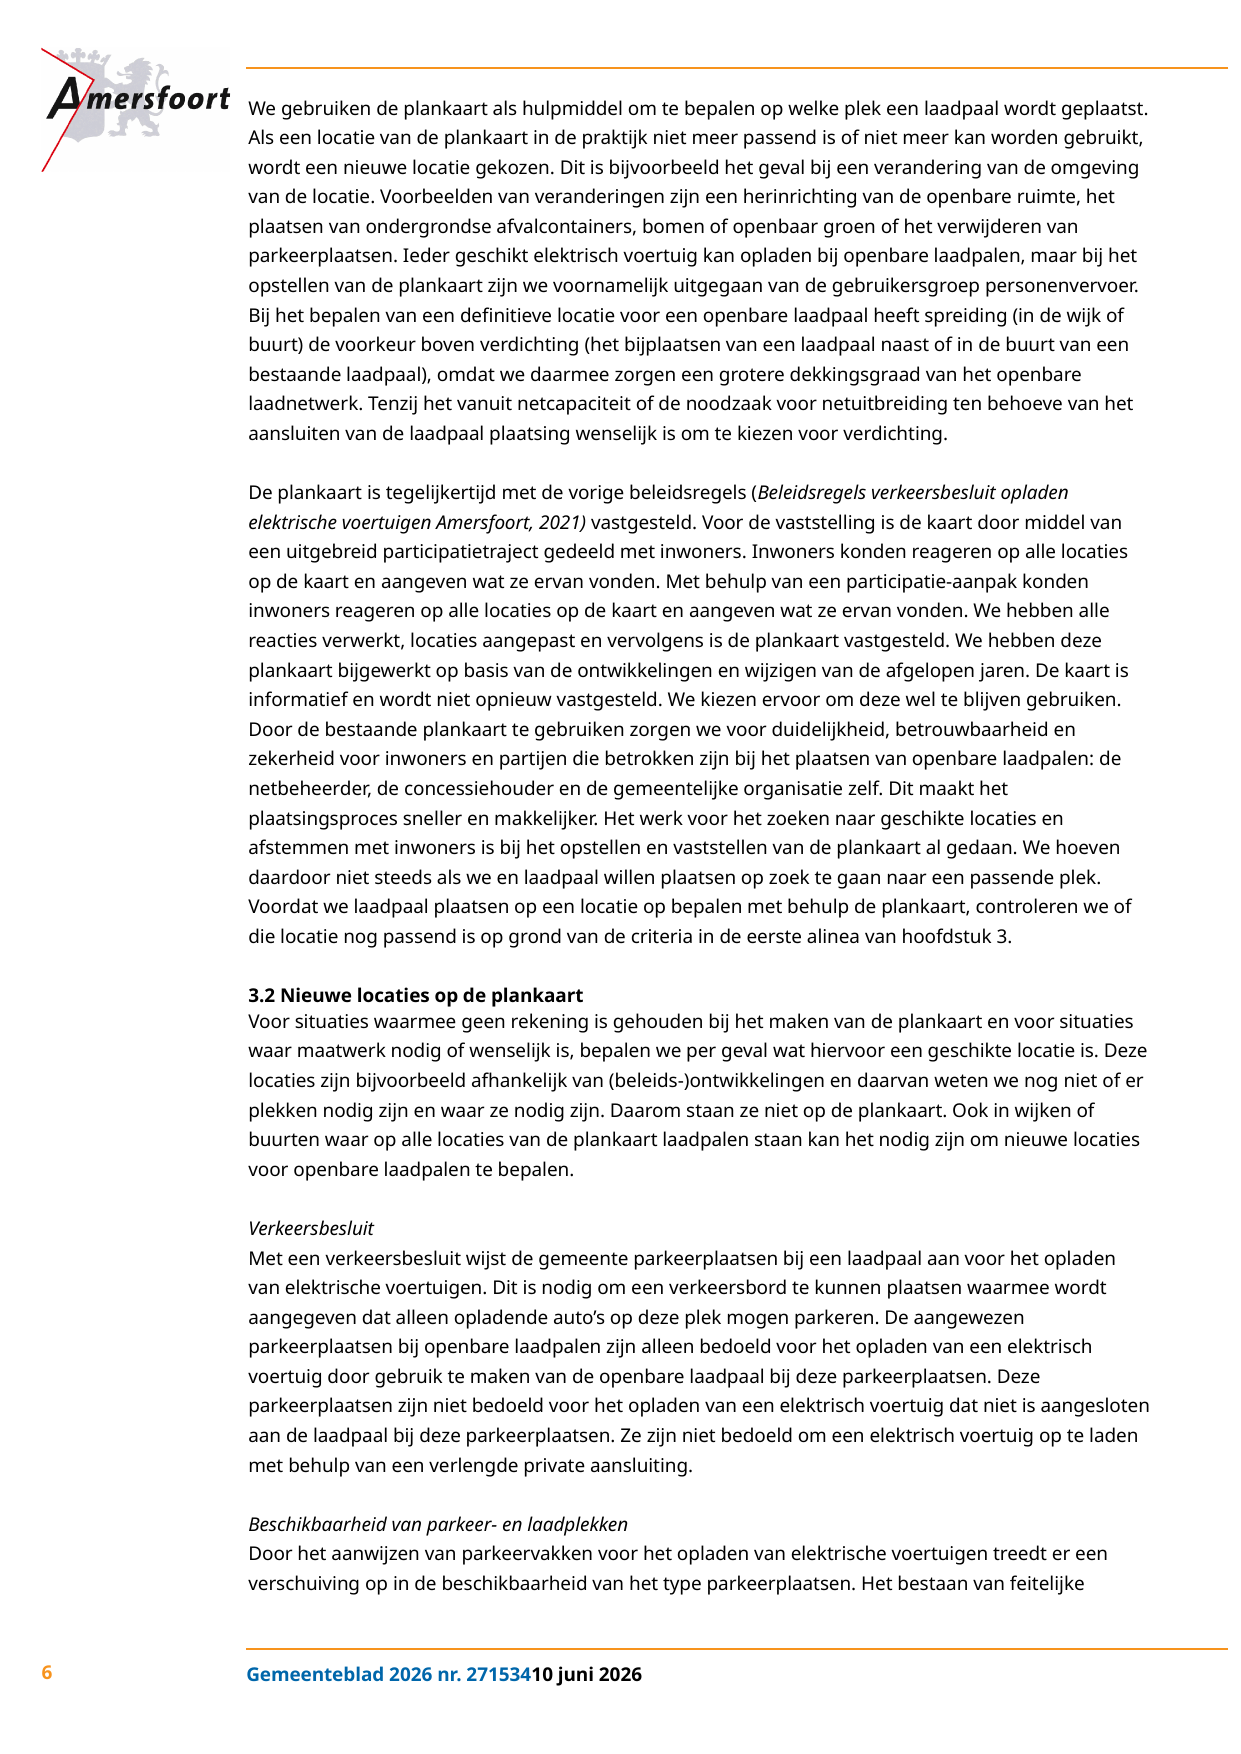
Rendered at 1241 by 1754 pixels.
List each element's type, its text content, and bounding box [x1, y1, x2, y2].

text De plankaart is tegelijkertijd met de vorige beleidsregels (Beleidsregels verkeersbesluit opladen elektrische voertuigen Amersfoort, 2021) vastgesteld. Voor de vaststelling is de kaart door middel van een uitgebreid participatietraject gedeeld met inwoners. Inwoners konden reageren op alle locaties op de kaart en aangeven wat ze ervan vonden. Met behulp van een participatie-aanpak konden inwoners reageren op alle locaties op de kaart en aangeven wat ze ervan vonden. We hebben alle reacties verwerkt, locaties aangepast en vervolgens is de plankaart vastgesteld. We hebben deze plankaart bijgewerkt op basis van de ontwikkelingen en wijzigen van de afgelopen jaren. De kaart is informatief en wordt niet opnieuw vastgesteld. We kiezen ervoor om deze wel te blijven gebruiken. Door de bestaande plankaart te gebruiken zorgen we voor duidelijkheid, betrouwbaarheid en zekerheid voor inwoners en partijen die betrokken zijn bij het plaatsen van openbare laadpalen: de netbeheerder, de concessiehouder en de gemeentelijke organisatie zelf. Dit maakt het plaatsingsproces sneller en makkelijker. Het werk voor het zoeken naar geschikte locaties en afstemmen met inwoners is bij het opstellen en vaststellen van de plankaart al gedaan. We hoeven daardoor niet steeds als we en laadpaal willen plaatsen op zoek te gaan naar een passende plek. Voordat we laadpaal plaatsen op een locatie op bepalen met behulp de plankaart, controleren we of die locatie nog passend is op grond van de criteria in de eerste alinea van hoofdstuk 3. [248, 479, 1152, 949]
text We gebruiken de plankaart als hulpmiddel om te bepalen op welke plek een laadpaal wordt geplaatst. Als een locatie van de plankaart in de praktijk niet meer passend is of niet meer kan worden gebruikt, wordt een nieuwe locatie gekozen. Dit is bijvoorbeeld het geval bij een verandering van de omgeving van de locatie. Voorbeelden van veranderingen zijn een herinrichting van de openbare ruimte, het plaatsen van ondergrondse afvalcontainers, bomen of openbaar groen of het verwijderen van parkeerplaatsen. Ieder geschikt elektrisch voertuig kan opladen bij openbare laadpalen, maar bij het opstellen van de plankaart zijn we voornamelijk uitgegaan van de gebruikersgroep personenvervoer. [248, 95, 1152, 298]
text Beschikbaarheid van parkeer- en laadplekken [248, 1511, 1152, 1537]
text 3.2 Nieuwe locaties op de plankaart [248, 982, 1152, 1008]
text Verkeersbesluit [248, 1215, 1152, 1241]
text Door het aanwijzen van parkeervakken voor het opladen van elektrische voertuigen treedt er een verschuiving op in de beschikbaarheid van het type parkeerplaatsen. Het bestaan van feitelijke [248, 1541, 1152, 1596]
text Voor situaties waarmee geen rekening is gehouden bij het maken van de plankaart en voor situaties waar maatwerk nodig of wenselijk is, bepalen we per geval wat hiervoor een geschikte locatie is. Deze locaties zijn bijvoorbeeld afhankelijk van (beleids-)ontwikkelingen en daarvan weten we nog niet of er plekken nodig zijn en waar ze nodig zijn. Daarom staan ze niet op de plankaart. Ook in wijken of buurten waar op alle locaties van de plankaart laadpalen staan kan het nodig zijn om nieuwe locaties voor openbare laadpalen te bepalen. [248, 1008, 1152, 1182]
text Met een verkeersbesluit wijst de gemeente parkeerplaatsen bij een laadpaal aan voor het opladen van elektrische voertuigen. Dit is nodig om een verkeersbord te kunnen plaatsen waarmee wordt aangegeven dat alleen opladende auto’s op deze plek mogen parkeren. De aangewezen parkeerplaatsen bij openbare laadpalen zijn alleen bedoeld voor het opladen van een elektrisch voertuig door gebruik te maken van de openbare laadpaal bij deze parkeerplaatsen. Deze parkeerplaatsen zijn niet bedoeld voor het opladen van een elektrisch voertuig dat niet is aangesloten aan de laadpaal bij deze parkeerplaatsen. Ze zijn niet bedoeld om een elektrisch voertuig op te laden met behulp van een verlengde private aansluiting. [248, 1245, 1152, 1477]
text Bij het bepalen van een definitieve locatie voor een openbare laadpaal heeft spreiding (in de wijk of buurt) de voorkeur boven verdichting (het bijplaatsen van een laadpaal naast of in de buurt van een bestaande laadpaal), omdat we daarmee zorgen een grotere dekkingsgraad van het openbare laadnetwerk. Tenzij het vanuit netcapaciteit of de noodzaak voor netuitbreiding ten behoeve van het aansluiten van de laadpaal plaatsing wenselijk is om te kiezen voor verdichting. [248, 302, 1152, 446]
picture [41, 47, 231, 172]
